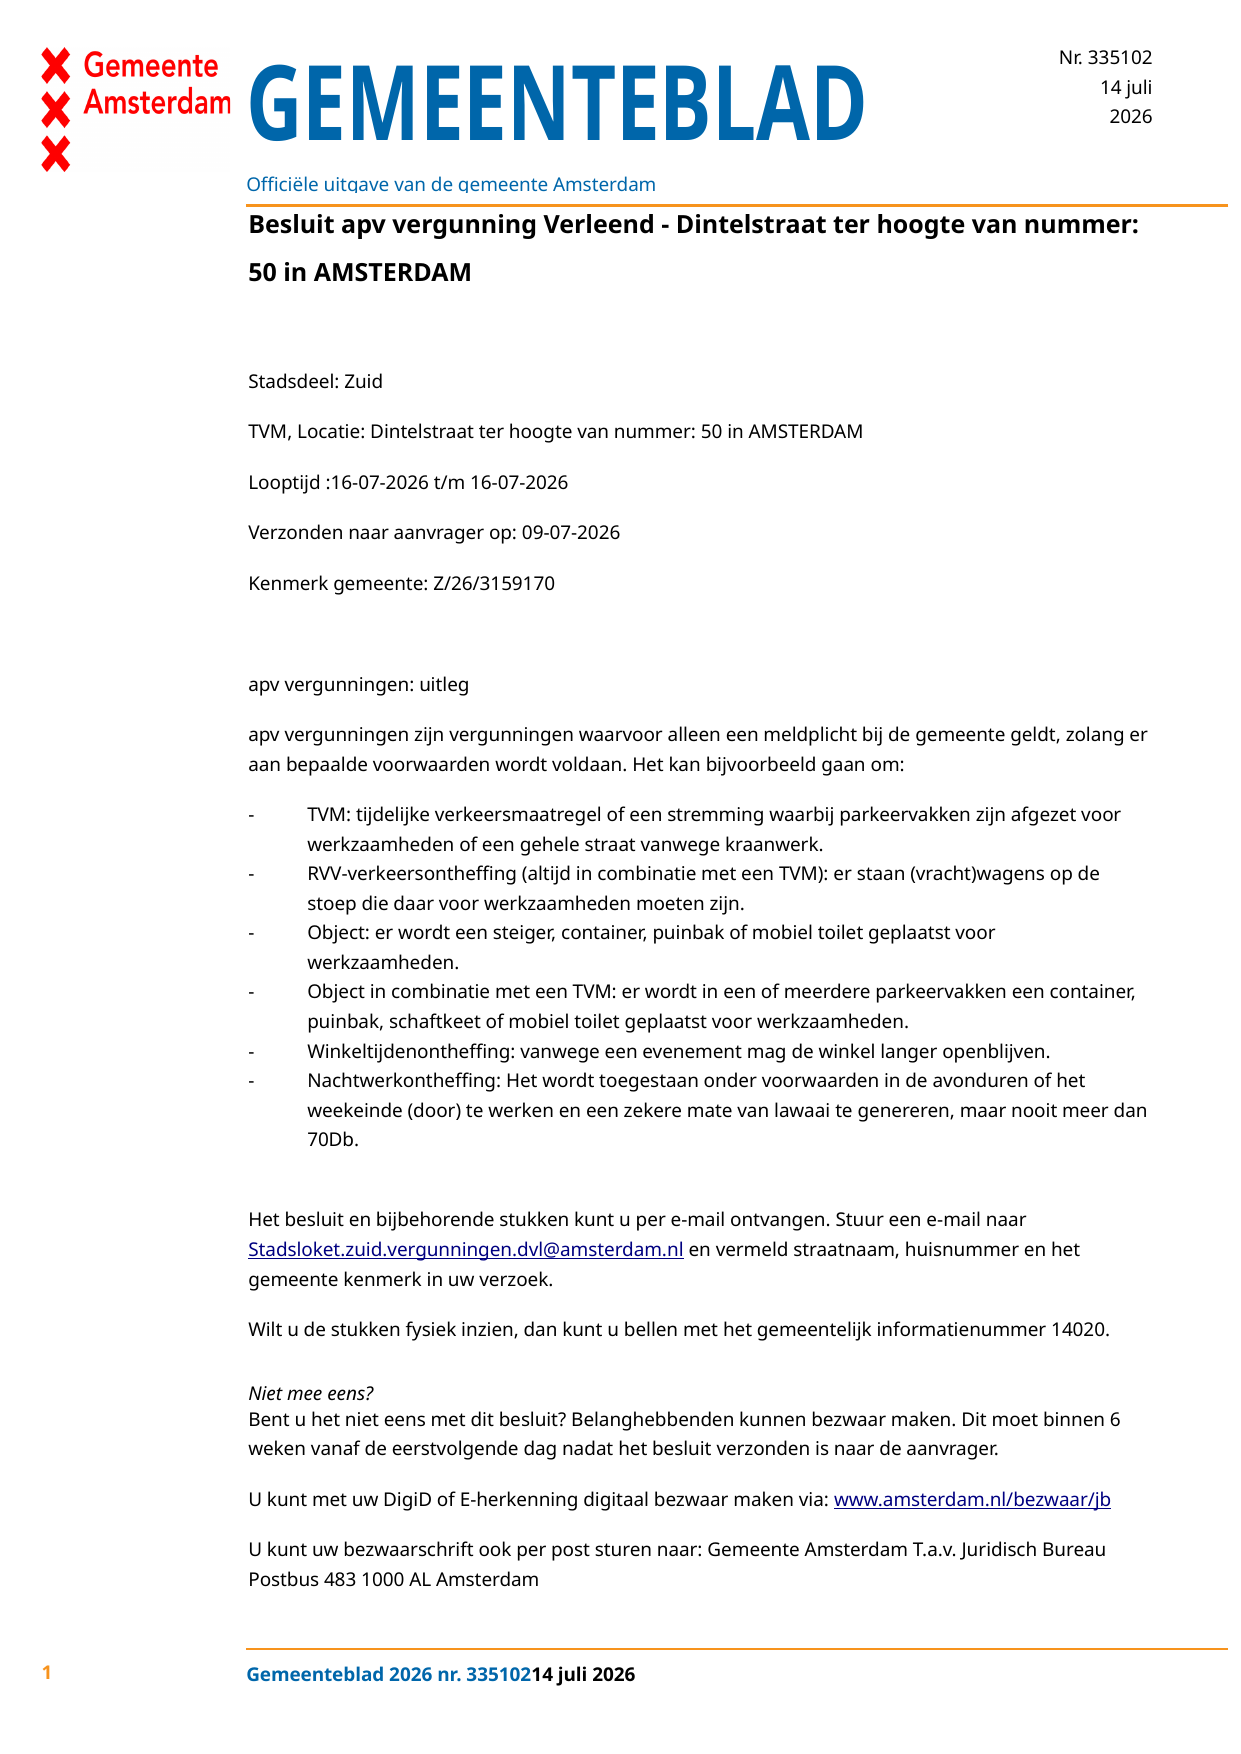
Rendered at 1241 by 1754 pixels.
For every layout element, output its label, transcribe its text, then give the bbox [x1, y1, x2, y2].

text Kenmerk gemeente: Z/26/3159170 [248, 570, 1152, 596]
text Het besluit en bijbehorende stukken kunt u per e-mail ontvangen. Stuur een e-mail naar Stadsloket.zuid.vergunningen.dvl@amsterdam.nl en vermeld straatnaam, huisnummer en het gemeente kenmerk in uw verzoek. [248, 1207, 1152, 1292]
text Looptijd :16-07-2026 t/m 16-07-2026 [248, 469, 1152, 495]
text Besluit apv vergunning Verleend - Dintelstraat ter hoogte van nummer: 50 in AMSTERDAM [248, 207, 1152, 288]
text Stadsdeel: Zuid [248, 368, 1152, 394]
list Object in combinatie met een TVM: er wordt in een of meerdere parkeervakken een container, puinbak, schaftkeet of mobiel toilet geplaatst voor werkzaamheden. [248, 979, 1152, 1034]
text U kunt met uw DigiD of E-herkenning digitaal bezwaar maken via: www.amsterdam.nl/bezwaar/jb [248, 1486, 1152, 1512]
text Niet mee eens? [248, 1380, 1152, 1406]
list Winkeltijdenontheffing: vanwege een evenement mag de winkel langer openblijven. [248, 1038, 1152, 1064]
text Wilt u de stukken fysiek inzien, dan kunt u bellen met het gemeentelijk informatienummer 14020. [248, 1316, 1152, 1342]
text TVM, Locatie: Dintelstraat ter hoogte van nummer: 50 in AMSTERDAM [248, 419, 1152, 444]
list Nachtwerkontheffing: Het wordt toegestaan onder voorwaarden in de avonduren of het weekeinde (door) te werken en een zekere mate van lawaai te genereren, maar nooit meer dan 70Db. [248, 1067, 1152, 1152]
text Bent u het niet eens met dit besluit? Belanghebbenden kunnen bezwaar maken. Dit moet binnen 6 weken vanaf de eerstvolgende dag nadat het besluit verzonden is naar de aanvrager. [248, 1406, 1152, 1461]
list Object: er wordt een steiger, container, puinbak of mobiel toilet geplaatst voor werkzaamheden. [248, 919, 1152, 975]
list TVM: tijdelijke verkeersmaatregel of een stremming waarbij parkeervakken zijn afgezet voor werkzaamheden of een gehele straat vanwege kraanwerk. [248, 801, 1152, 857]
text apv vergunningen zijn vergunningen waarvoor alleen een meldplicht bij de gemeente geldt, zolang er aan bepaalde voorwaarden wordt voldaan. Het kan bijvoorbeeld gaan om: [248, 721, 1152, 777]
text U kunt uw bezwaarschrift ook per post sturen naar: Gemeente Amsterdam T.a.v. Juridisch Bureau Postbus 483 1000 AL Amsterdam [248, 1536, 1152, 1592]
text Verzonden naar aanvrager op: 09-07-2026 [248, 519, 1152, 545]
text apv vergunningen: uitleg [248, 671, 1152, 697]
picture [41, 47, 231, 172]
list RVV-verkeersontheffing (altijd in combinatie met een TVM): er staan (vracht)wagens op de stoep die daar voor werkzaamheden moeten zijn. [248, 860, 1152, 916]
